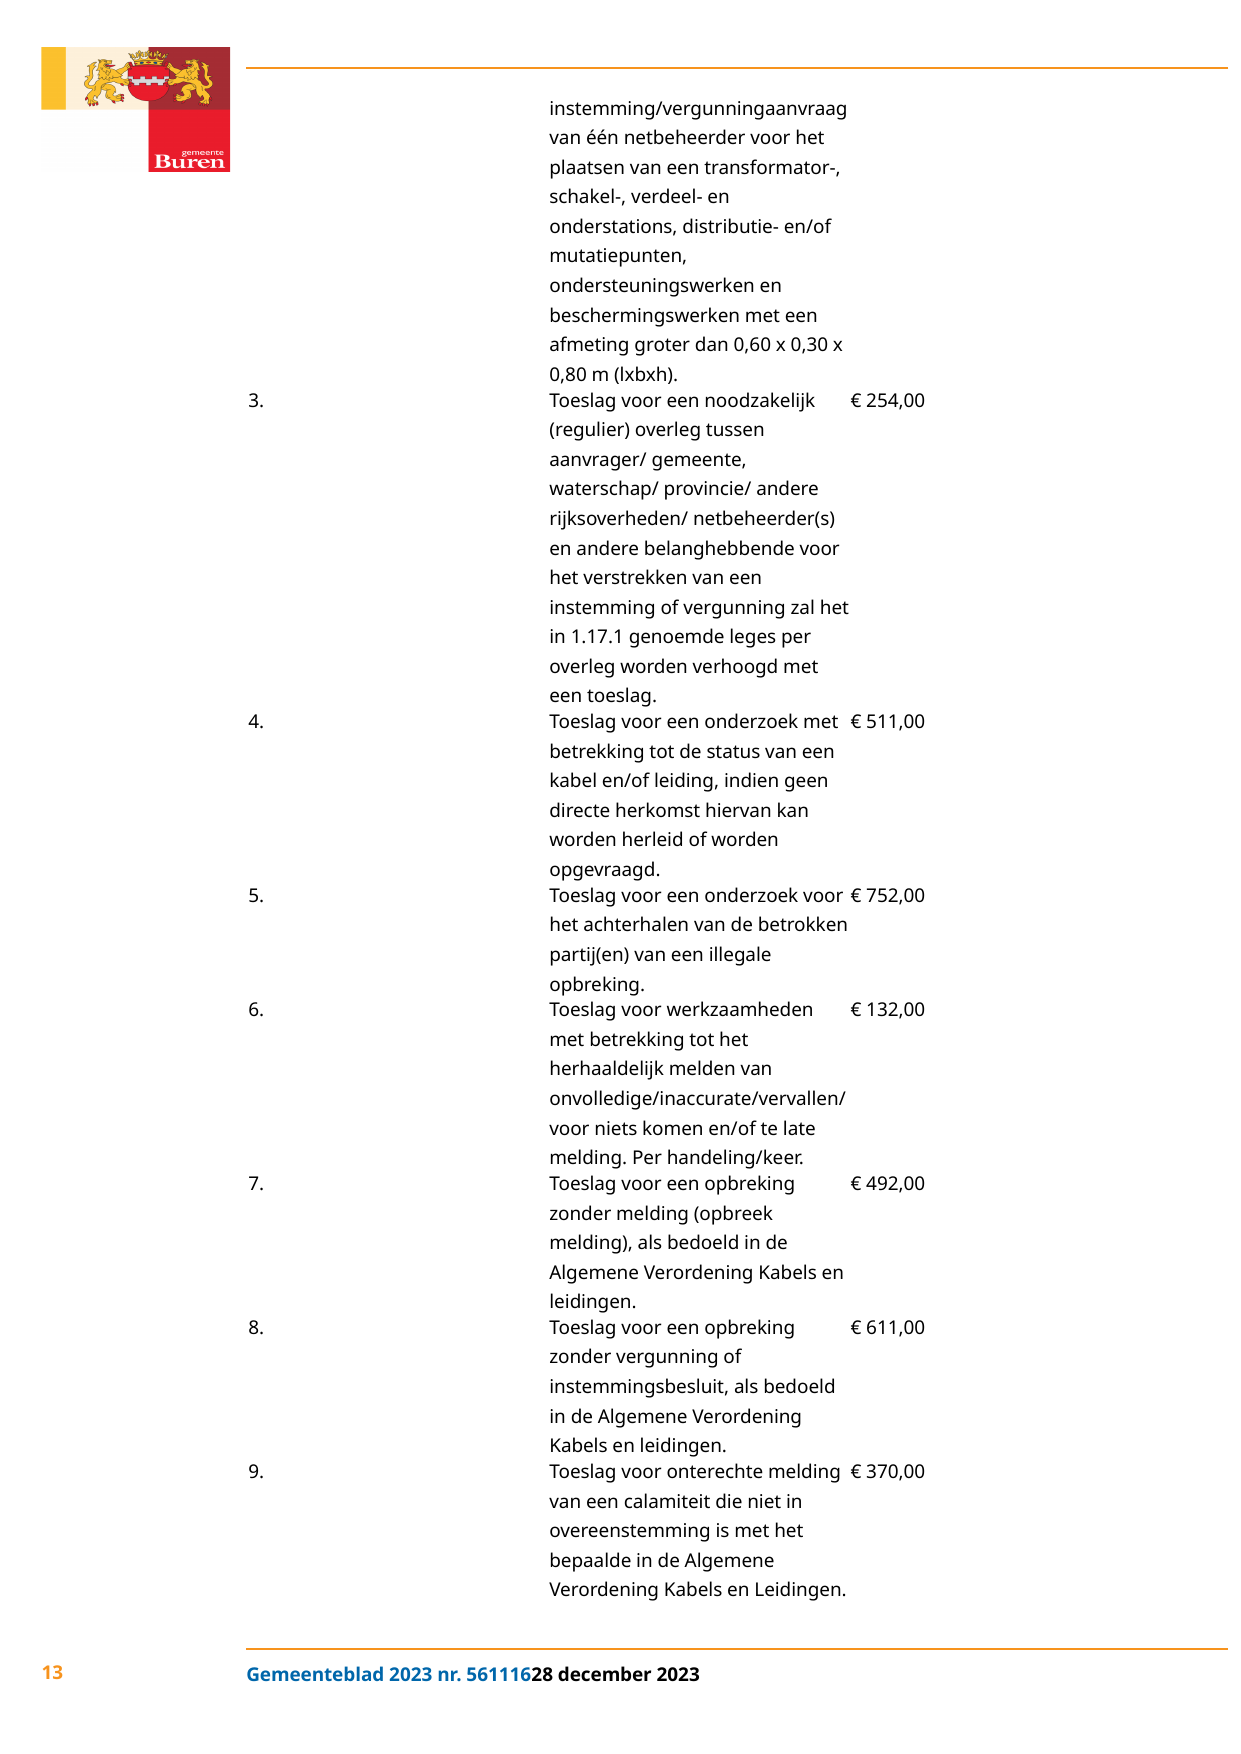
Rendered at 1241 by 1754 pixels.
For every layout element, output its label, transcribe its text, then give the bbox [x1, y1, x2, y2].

table_cell instemming/vergunningaanvraag van één netbeheerder voor het plaatsen van een transformator-, schakel-, verdeel- en onderstations, distributie- en/of mutatiepunten, ondersteuningswerken en beschermingswerken met een afmeting groter dan 0,60 x 0,30 x 0,80 m (lxbxh). [549, 95, 850, 387]
table_cell Toeslag voor een opbreking zonder melding (opbreek melding), als bedoeld in de Algemene Verordening Kabels en leidingen. [549, 1170, 850, 1314]
table_cell € 132,00 [850, 996, 1152, 1170]
table_cell Toeslag voor werkzaamheden met betrekking tot het herhaaldelijk melden van onvolledige/inaccurate/vervallen/ voor niets komen en/of te late melding. Per handeling/keer. [549, 996, 850, 1170]
table_cell Toeslag voor onterechte melding van een calamiteit die niet in overeenstemming is met het bepaalde in de Algemene Verordening Kabels en Leidingen. [549, 1458, 850, 1602]
table_cell € 511,00 [850, 708, 1152, 882]
table_cell 5. [248, 882, 549, 996]
table_cell € 611,00 [850, 1314, 1152, 1458]
table_cell 9. [248, 1458, 549, 1602]
table_cell Toeslag voor een noodzakelijk (regulier) overleg tussen aanvrager/ gemeente, waterschap/ provincie/ andere rijksoverheden/ netbeheerder(s) en andere belanghebbende voor het verstrekken van een instemming of vergunning zal het in 1.17.1 genoemde leges per overleg worden verhoogd met een toeslag. [549, 387, 850, 708]
picture [41, 47, 231, 172]
table_cell € 254,00 [850, 387, 1152, 708]
table_cell [248, 95, 549, 387]
table_cell Toeslag voor een onderzoek voor het achterhalen van de betrokken partij(en) van een illegale opbreking. [549, 882, 850, 996]
table_cell 3. [248, 387, 549, 708]
table_cell € 752,00 [850, 882, 1152, 996]
table_cell Toeslag voor een opbreking zonder vergunning of instemmingsbesluit, als bedoeld in de Algemene Verordening Kabels en leidingen. [549, 1314, 850, 1458]
table_cell 4. [248, 708, 549, 882]
table_cell 6. [248, 996, 549, 1170]
table_cell Toeslag voor een onderzoek met betrekking tot de status van een kabel en/of leiding, indien geen directe herkomst hiervan kan worden herleid of worden opgevraagd. [549, 708, 850, 882]
table_cell € 370,00 [850, 1458, 1152, 1602]
table_cell € 492,00 [850, 1170, 1152, 1314]
table_cell 7. [248, 1170, 549, 1314]
table_cell 8. [248, 1314, 549, 1458]
table_cell [850, 95, 1152, 387]
